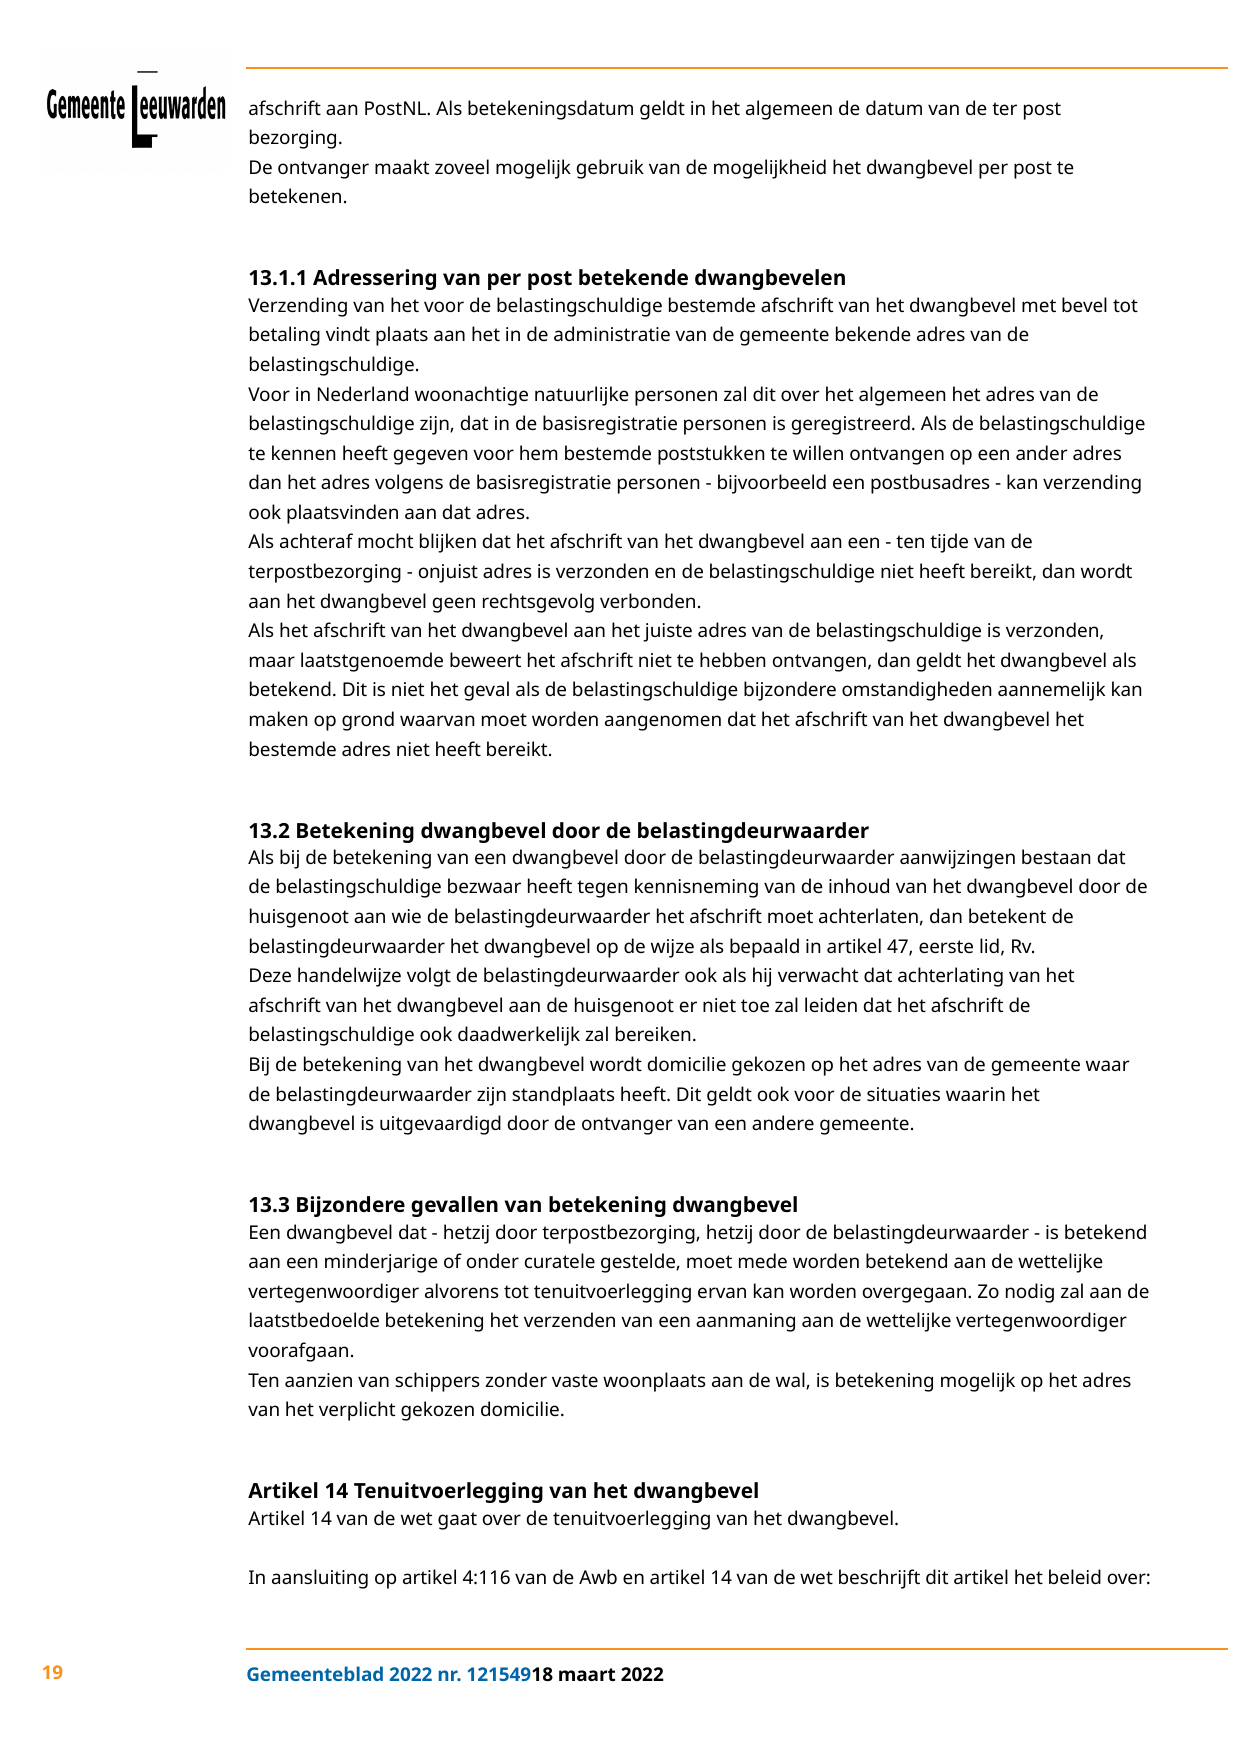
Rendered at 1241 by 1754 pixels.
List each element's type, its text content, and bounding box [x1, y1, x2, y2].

text Als bij de betekening van een dwangbevel door de belastingdeurwaarder aanwijzingen bestaan dat de belastingschuldige bezwaar heeft tegen kennisneming van de inhoud van het dwangbevel door de huisgenoot aan wie de belastingdeurwaarder het afschrift moet achterlaten, dan betekent de belastingdeurwaarder het dwangbevel op de wijze als bepaald in artikel 47, eerste lid, Rv. [248, 844, 1152, 959]
text Als het afschrift van het dwangbevel aan het juiste adres van de belastingschuldige is verzonden, maar laatstgenoemde beweert het afschrift niet te hebben ontvangen, dan geldt het dwangbevel als betekend. Dit is niet het geval als de belastingschuldige bijzondere omstandigheden aannemelijk kan maken op grond waarvan moet worden aangenomen dat het afschrift van het dwangbevel het bestemde adres niet heeft bereikt. [248, 617, 1152, 761]
text 13.1.1 Adressering van per post betekende dwangbevelen [248, 263, 1152, 292]
text Verzending van het voor de belastingschuldige bestemde afschrift van het dwangbevel met bevel tot betaling vindt plaats aan het in de administratie van de gemeente bekende adres van de belastingschuldige. [248, 292, 1152, 377]
text Artikel 14 van de wet gaat over de tenuitvoerlegging van het dwangbevel. [248, 1505, 1152, 1531]
text De ontvanger maakt zoveel mogelijk gebruik van de mogelijkheid het dwangbevel per post te betekenen. [248, 154, 1152, 209]
text Een dwangbevel dat - hetzij door terpostbezorging, hetzij door de belastingdeurwaarder - is betekend aan een minderjarige of onder curatele gestelde, moet mede worden betekend aan de wettelijke vertegenwoordiger alvorens tot tenuitvoerlegging ervan kan worden overgegaan. Zo nodig zal aan de laatstbedoelde betekening het verzenden van een aanmaning aan de wettelijke vertegenwoordiger voorafgaan. [248, 1219, 1152, 1363]
text afschrift aan PostNL. Als betekeningsdatum geldt in het algemeen de datum van de ter post bezorging. [248, 95, 1152, 150]
text In aansluiting op artikel 4:116 van de Awb en artikel 14 van de wet beschrijft dit artikel het beleid over: [248, 1564, 1152, 1590]
text Ten aanzien van schippers zonder vaste woonplaats aan de wal, is betekening mogelijk op het adres van het verplicht gekozen domicilie. [248, 1367, 1152, 1422]
text Bij de betekening van het dwangbevel wordt domicilie gekozen op het adres van de gemeente waar de belastingdeurwaarder zijn standplaats heeft. Dit geldt ook voor de situaties waarin het dwangbevel is uitgevaardigd door de ontvanger van een andere gemeente. [248, 1051, 1152, 1136]
picture [41, 47, 231, 172]
text Voor in Nederland woonachtige natuurlijke personen zal dit over het algemeen het adres van de belastingschuldige zijn, dat in de basisregistratie personen is geregistreerd. Als de belastingschuldige te kennen heeft gegeven voor hem bestemde poststukken te willen ontvangen op een ander adres dan het adres volgens de basisregistratie personen - bijvoorbeeld een postbusadres - kan verzending ook plaatsvinden aan dat adres. [248, 381, 1152, 525]
text 13.3 Bijzondere gevallen van betekening dwangbevel [248, 1190, 1152, 1219]
text Als achteraf mocht blijken dat het afschrift van het dwangbevel aan een - ten tijde van de terpostbezorging - onjuist adres is verzonden en de belastingschuldige niet heeft bereikt, dan wordt aan het dwangbevel geen rechtsgevolg verbonden. [248, 529, 1152, 613]
text 13.2 Betekening dwangbevel door de belastingdeurwaarder [248, 816, 1152, 844]
text Deze handelwijze volgt de belastingdeurwaarder ook als hij verwacht dat achterlating van het afschrift van het dwangbevel aan de huisgenoot er niet toe zal leiden dat het afschrift de belastingschuldige ook daadwerkelijk zal bereiken. [248, 962, 1152, 1047]
text Artikel 14 Tenuitvoerlegging van het dwangbevel [248, 1476, 1152, 1505]
